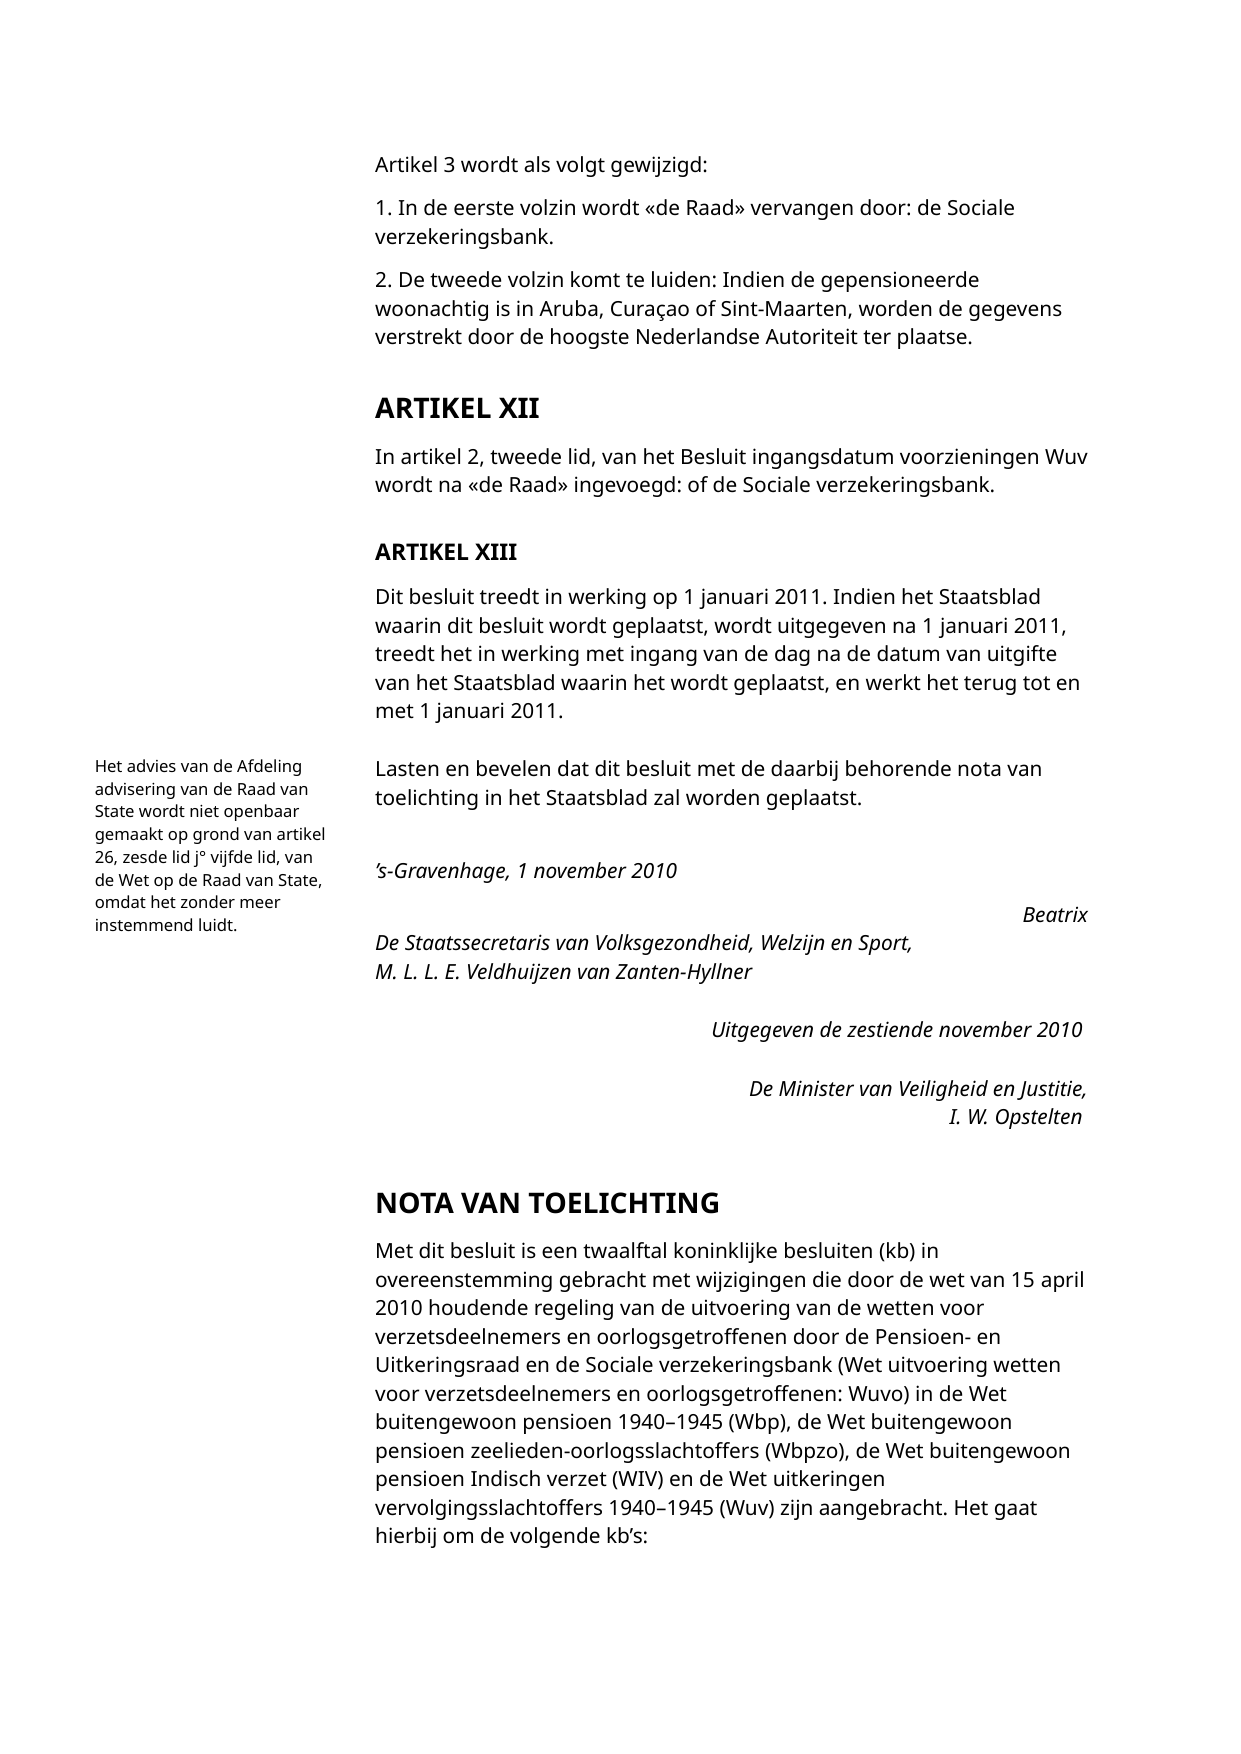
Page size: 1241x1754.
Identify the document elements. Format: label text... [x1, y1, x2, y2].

subtitle ARTIKEL XIII [375, 536, 1090, 567]
text Beatrix [375, 900, 1090, 928]
text In artikel 2, tweede lid, van het Besluit ingangsdatum voorzieningen Wuv wordt na «de Raad» ingevoegd: of de Sociale verzekeringsbank. [375, 442, 1090, 499]
text 1. In de eerste volzin wordt «de Raad» vervangen door: de Sociale verzekeringsbank. [375, 193, 1090, 250]
text Dit besluit treedt in werking op 1 januari 2011. Indien het Staatsblad waarin dit besluit wordt geplaatst, wordt uitgegeven na 1 januari 2011, treedt het in werking met ingang van de dag na de datum van uitgifte van het Staatsblad waarin het wordt geplaatst, en werkt het terug tot en met 1 januari 2011. [375, 582, 1090, 724]
text De Minister van Veiligheid en Justitie, [375, 1074, 1090, 1102]
text Lasten en bevelen dat dit besluit met de daarbij behorende nota van toelichting in het Staatsblad zal worden geplaatst. [375, 754, 1090, 811]
text De Staatssecretaris van Volksgezondheid, Welzijn en Sport, [375, 928, 1090, 957]
text 2. De tweede volzin komt te luiden: Indien de gepensioneerde woonachtig is in Aruba, Curaçao of Sint-Maarten, worden de gegevens verstrekt door de hoogste Nederlandse Autoriteit ter plaatse. [375, 265, 1090, 351]
text M. L. L. E. Veldhuijzen van Zanten-Hyllner [375, 957, 1090, 985]
subtitle ARTIKEL XII [375, 388, 1090, 427]
text Artikel 3 wordt als volgt gewijzigd: [375, 150, 1090, 178]
text Met dit besluit is een twaalftal koninklijke besluiten (kb) in overeenstemming gebracht met wijzigingen die door de wet van 15 april 2010 houdende regeling van de uitvoering van de wetten voor verzetsdeelnemers en oorlogsgetroffenen door de Pensioen- en Uitkeringsraad en de Sociale verzekeringsbank (Wet uitvoering wetten voor verzetsdeelnemers en oorlogsgetroffenen: Wuvo) in de Wet buitengewoon pensioen 1940–1945 (Wbp), de Wet buitengewoon pensioen zeelieden-oorlogsslachtoffers (Wbpzo), de Wet buitengewoon pensioen Indisch verzet (WIV) en de Wet uitkeringen vervolgingsslachtoffers 1940–1945 (Wuv) zijn aangebracht. Het gaat hierbij om de volgende kb’s: [375, 1237, 1090, 1549]
text Het advies van de Afdeling advisering van de Raad van State wordt niet openbaar gemaakt op grond van artikel 26, zesde lid j° vijfde lid, van de Wet op de Raad van State, omdat het zonder meer instemmend luidt. [94, 754, 328, 936]
subtitle NOTA VAN TOELICHTING [375, 1183, 1090, 1222]
text Uitgegeven de zestiende november 2010 [375, 1015, 1090, 1044]
text I. W. Opstelten [375, 1102, 1090, 1131]
text ’s-Gravenhage, 1 november 2010 [375, 856, 1090, 885]
